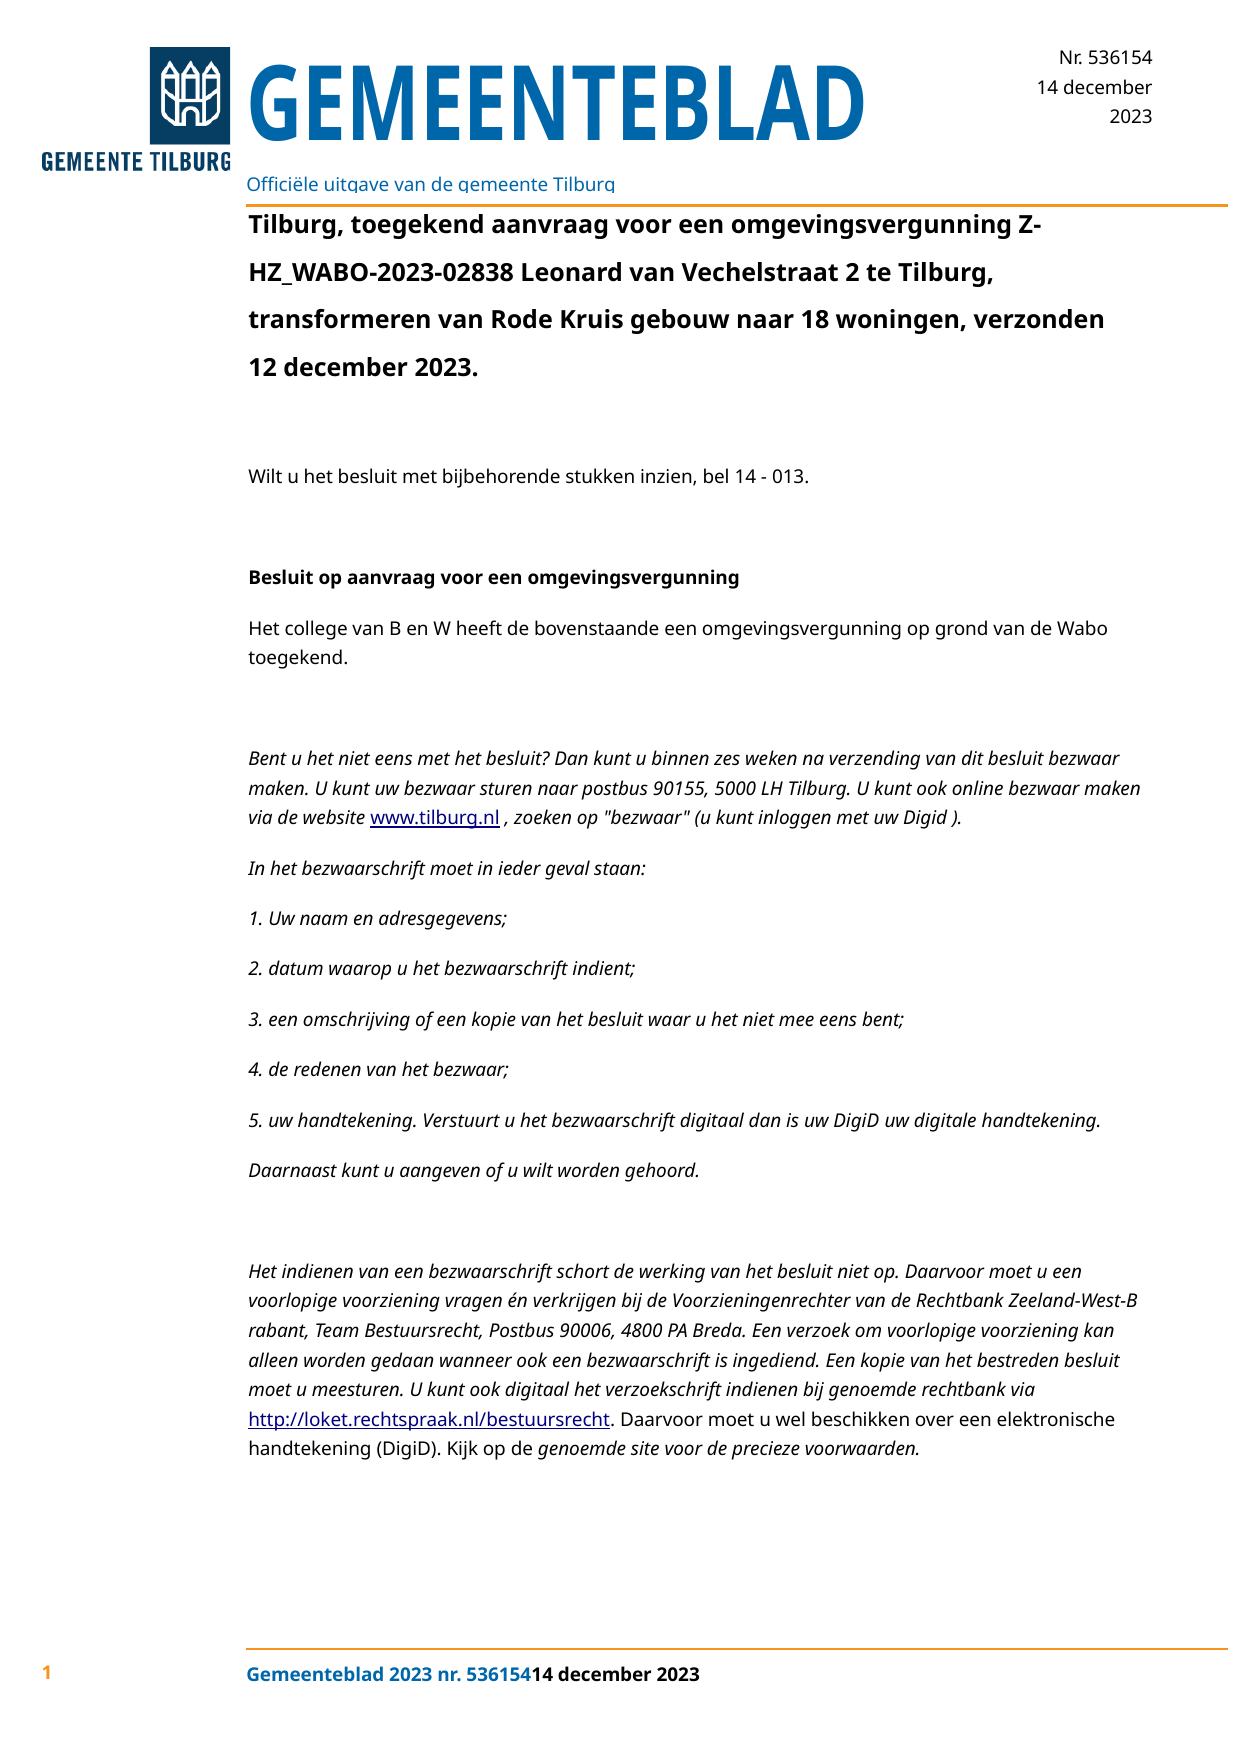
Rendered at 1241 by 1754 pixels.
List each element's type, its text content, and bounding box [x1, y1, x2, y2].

text Bent u het niet eens met het besluit? Dan kunt u binnen zes weken na verzending van dit besluit bezwaar maken. U kunt uw bezwaar sturen naar postbus 90155, 5000 LH Tilburg. U kunt ook online bezwaar maken via de website www.tilburg.nl , zoeken op "bezwaar" (u kunt inloggen met uw Digid ). [248, 745, 1152, 830]
text Besluit op aanvraag voor een omgevingsvergunning [248, 564, 1152, 590]
text 2. datum waarop u het bezwaarschrift indient; [248, 956, 1152, 981]
text 1. Uw naam en adresgegevens; [248, 905, 1152, 931]
text 3. een omschrijving of een kopie van het besluit waar u het niet mee eens bent; [248, 1006, 1152, 1032]
text 5. uw handtekening. Verstuurt u het bezwaarschrift digitaal dan is uw DigiD uw digitale handtekening. [248, 1107, 1152, 1133]
text Wilt u het besluit met bijbehorende stukken inzien, bel 14 - 013. [248, 463, 1152, 489]
text Het indienen van een bezwaarschrift schort de werking van het besluit niet op. Daarvoor moet u een voorlopige voorziening vragen én verkrijgen bij de Voorzieningenrechter van de Rechtbank Zeeland-West-B rabant, Team Bestuursrecht, Postbus 90006, 4800 PA Breda. Een verzoek om voorlopige voorziening kan alleen worden gedaan wanneer ook een bezwaarschrift is ingediend. Een kopie van het bestreden besluit moet u meesturen. U kunt ook digitaal het verzoekschrift indienen bij genoemde rechtbank via http://loket.rechtspraak.nl/bestuursrecht. Daarvoor moet u wel beschikken over een elektronische handtekening (DigiD). Kijk op de genoemde site voor de precieze voorwaarden. [248, 1258, 1152, 1461]
text Tilburg, toegekend aanvraag voor een omgevingsvergunning Z-HZ_WABO-2023-02838 Leonard van Vechelstraat 2 te Tilburg, transformeren van Rode Kruis gebouw naar 18 woningen, verzonden 12 december 2023. [248, 207, 1152, 384]
text Het college van B en W heeft de bovenstaande een omgevingsvergunning op grond van de Wabo toegekend. [248, 615, 1152, 670]
text In het bezwaarschrift moet in ieder geval staan: [248, 855, 1152, 881]
picture [41, 47, 231, 172]
text 4. de redenen van het bezwaar; [248, 1056, 1152, 1082]
text Daarnaast kunt u aangeven of u wilt worden gehoord. [248, 1157, 1152, 1183]
